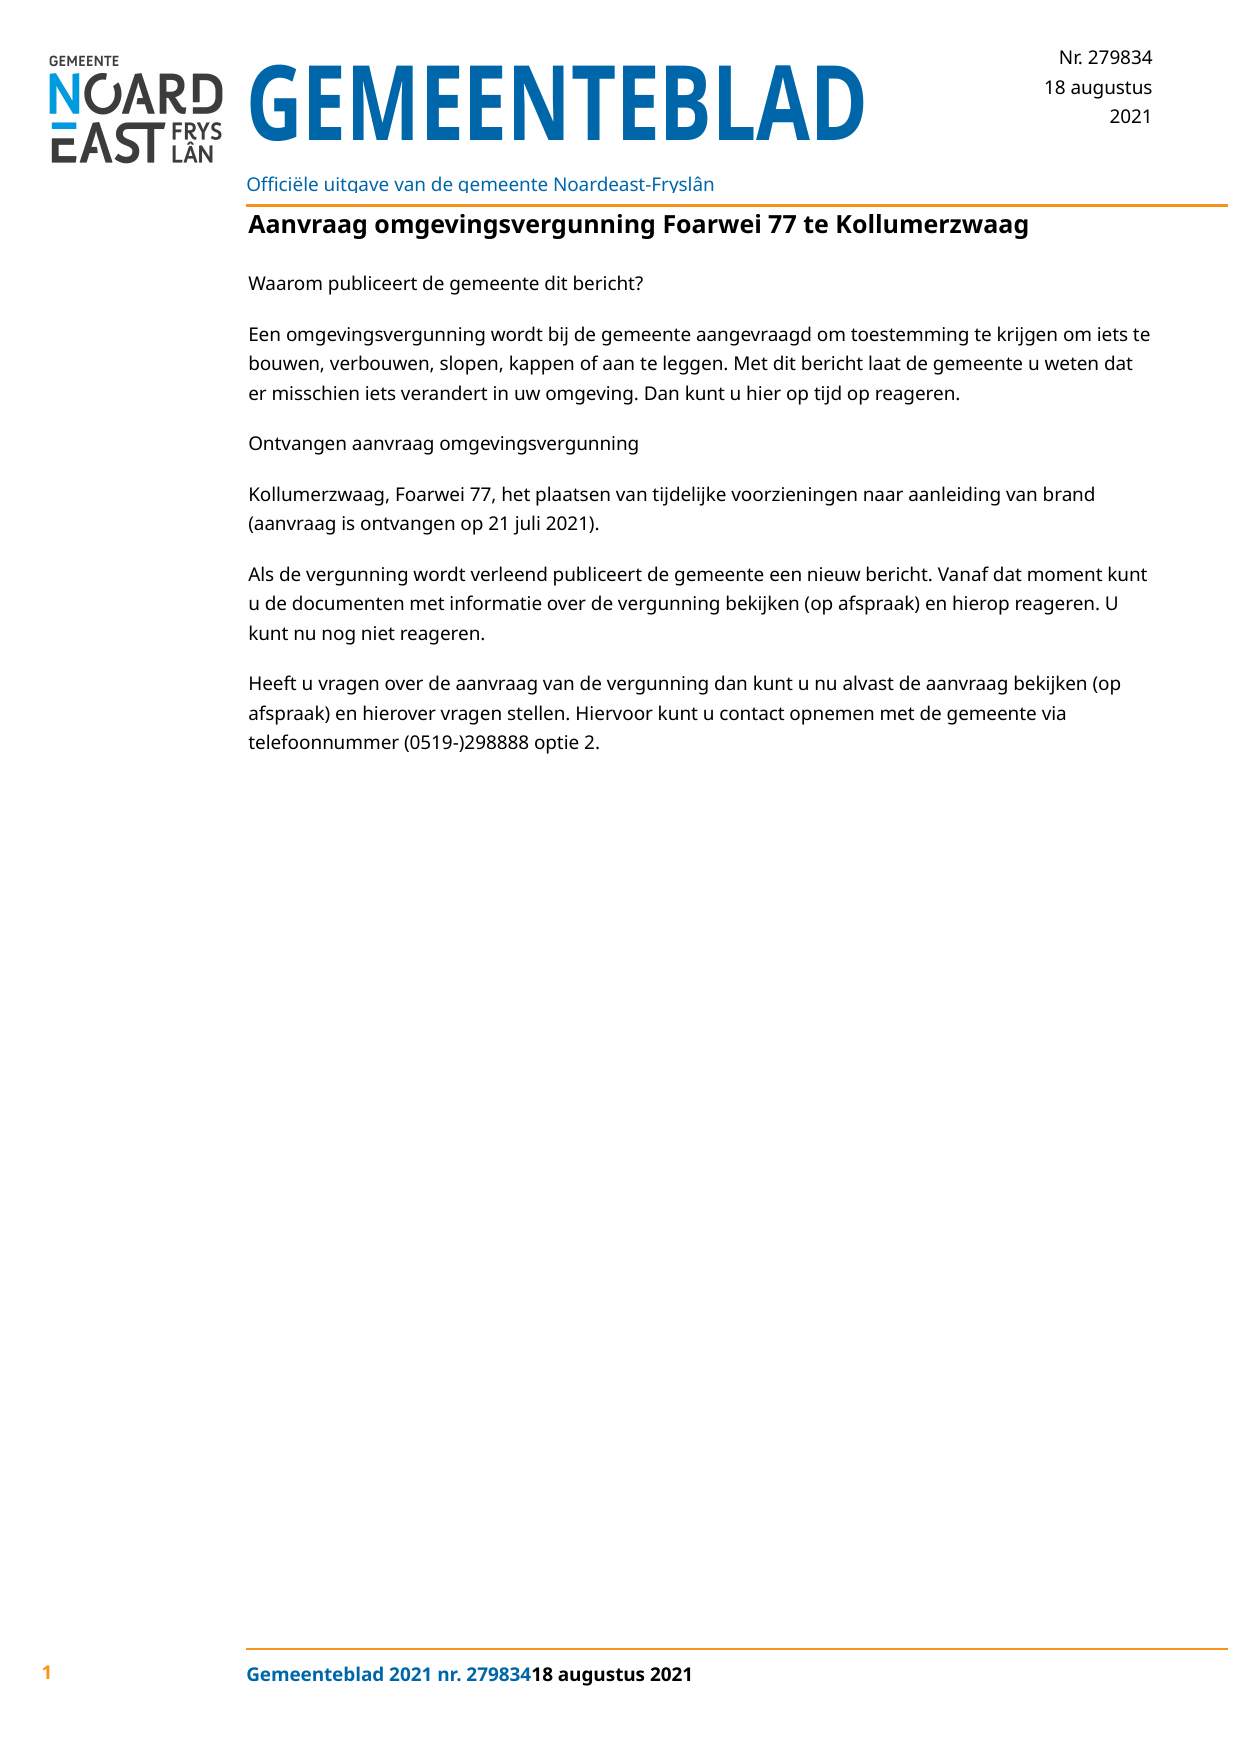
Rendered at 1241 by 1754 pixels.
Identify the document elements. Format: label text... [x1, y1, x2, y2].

text Kollumerzwaag, Foarwei 77, het plaatsen van tijdelijke voorzieningen naar aanleiding van brand (aanvraag is ontvangen op 21 juli 2021). [248, 481, 1152, 536]
text Ontvangen aanvraag omgevingsvergunning [248, 430, 1152, 456]
text Als de vergunning wordt verleend publiceert de gemeente een nieuw bericht. Vanaf dat moment kunt u de documenten met informatie over de vergunning bekijken (op afspraak) en hierop reageren. U kunt nu nog niet reageren. [248, 561, 1152, 646]
text Heeft u vragen over de aanvraag van de vergunning dan kunt u nu alvast de aanvraag bekijken (op afspraak) en hierover vragen stellen. Hiervoor kunt u contact opnemen met de gemeente via telefoonnummer (0519-)298888 optie 2. [248, 670, 1152, 755]
text Een omgevingsvergunning wordt bij de gemeente aangevraagd om toestemming te krijgen om iets te bouwen, verbouwen, slopen, kappen of aan te leggen. Met dit bericht laat de gemeente u weten dat er misschien iets verandert in uw omgeving. Dan kunt u hier op tijd op reageren. [248, 321, 1152, 406]
text Aanvraag omgevingsvergunning Foarwei 77 te Kollumerzwaag [248, 207, 1152, 241]
text Waarom publiceert de gemeente dit bericht? [248, 270, 1152, 296]
picture [41, 47, 231, 172]
